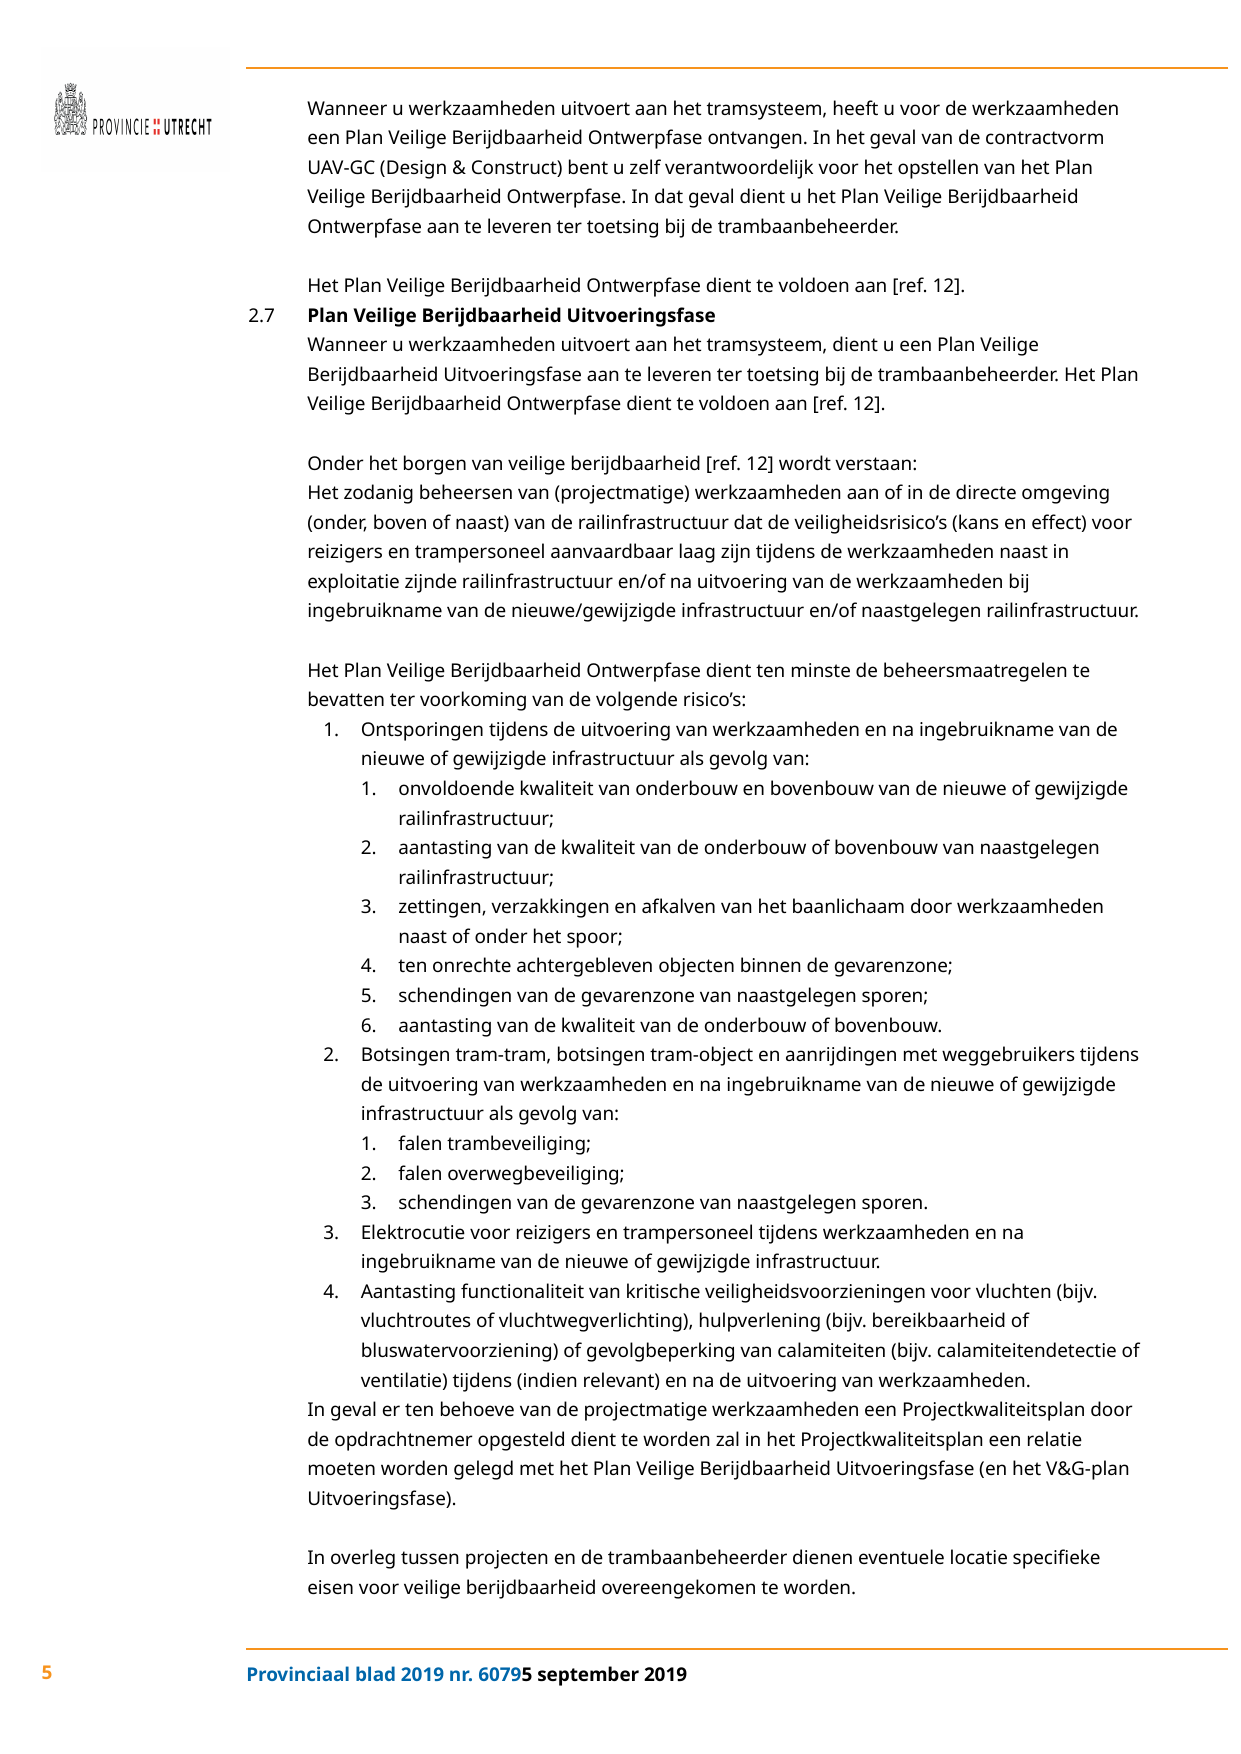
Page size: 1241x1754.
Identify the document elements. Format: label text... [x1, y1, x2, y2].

list onvoldoende kwaliteit van onderbouw en bovenbouw van de nieuwe of gewijzigde railinfrastructuur; [361, 775, 1152, 831]
list aantasting van de kwaliteit van de onderbouw of bovenbouw van naastgelegen railinfrastructuur; [361, 834, 1152, 890]
list zettingen, verzakkingen en afkalven van het baanlichaam door werkzaamheden naast of onder het spoor; [361, 893, 1152, 949]
list Botsingen tram-tram, botsingen tram-object en aanrijdingen met weggebruikers tijdens de uitvoering van werkzaamheden en na ingebruikname van de nieuwe of gewijzigde infrastructuur als gevolg van: [323, 1041, 1152, 1126]
list schendingen van de gevarenzone van naastgelegen sporen; [361, 982, 1152, 1008]
picture [41, 47, 231, 172]
list Aantasting functionaliteit van kritische veiligheidsvoorzieningen voor vluchten (bijv. vluchtroutes of vluchtwegverlichting), hulpverlening (bijv. bereikbaarheid of bluswatervoorziening) of gevolgbeperking van calamiteiten (bijv. calamiteitendetectie of ventilatie) tijdens (indien relevant) en na de uitvoering van werkzaamheden. [323, 1278, 1152, 1393]
list falen trambeveiliging; [361, 1130, 1152, 1156]
list schendingen van de gevarenzone van naastgelegen sporen. [361, 1189, 1152, 1215]
list falen overwegbeveiliging; [361, 1160, 1152, 1186]
list In geval er ten behoeve van de projectmatige werkzaamheden een Projectkwaliteitsplan door de opdrachtnemer opgesteld dient te worden zal in het Projectkwaliteitsplan een relatie moeten worden gelegd met het Plan Veilige Berijdbaarheid Uitvoeringsfase (en het V&G-plan Uitvoeringsfase). [248, 1396, 1152, 1511]
list Ontsporingen tijdens de uitvoering van werkzaamheden en na ingebruikname van de nieuwe of gewijzigde infrastructuur als gevolg van: [323, 716, 1152, 771]
list ten onrechte achtergebleven objecten binnen de gevarenzone; [361, 953, 1152, 978]
list Wanneer u werkzaamheden uitvoert aan het tramsysteem, dient u een Plan Veilige Berijdbaarheid Uitvoeringsfase aan te leveren ter toetsing bij de trambaanbeheerder. Het Plan Veilige Berijdbaarheid Ontwerpfase dient te voldoen aan [ref. 12]. [248, 331, 1152, 416]
list aantasting van de kwaliteit van de onderbouw of bovenbouw. [361, 1012, 1152, 1038]
list Plan Veilige Berijdbaarheid Uitvoeringsfase [248, 302, 1152, 328]
list Het Plan Veilige Berijdbaarheid Ontwerpfase dient ten minste de beheersmaatregelen te bevatten ter voorkoming van de volgende risico’s: [248, 657, 1152, 712]
list Het Plan Veilige Berijdbaarheid Ontwerpfase dient te voldoen aan [ref. 12]. [248, 272, 1152, 298]
list In overleg tussen projecten en de trambaanbeheerder dienen eventuele locatie specifieke eisen voor veilige berijdbaarheid overeengekomen te worden. [248, 1544, 1152, 1600]
list Elektrocutie voor reizigers en trampersoneel tijdens werkzaamheden en na ingebruikname van de nieuwe of gewijzigde infrastructuur. [323, 1219, 1152, 1274]
list Wanneer u werkzaamheden uitvoert aan het tramsysteem, heeft u voor de werkzaamheden een Plan Veilige Berijdbaarheid Ontwerpfase ontvangen. In het geval van de contractvorm UAV-GC (Design & Construct) bent u zelf verantwoordelijk voor het opstellen van het Plan Veilige Berijdbaarheid Ontwerpfase. In dat geval dient u het Plan Veilige Berijdbaarheid Ontwerpfase aan te leveren ter toetsing bij de trambaanbeheerder. [248, 95, 1152, 239]
list Onder het borgen van veilige berijdbaarheid [ref. 12] wordt verstaan: [248, 450, 1152, 476]
list Het zodanig beheersen van (projectmatige) werkzaamheden aan of in de directe omgeving (onder, boven of naast) van de railinfrastructuur dat de veiligheidsrisico’s (kans en effect) voor reizigers en trampersoneel aanvaardbaar laag zijn tijdens de werkzaamheden naast in exploitatie zijnde railinfrastructuur en/of na uitvoering van de werkzaamheden bij ingebruikname van de nieuwe/gewijzigde infrastructuur en/of naastgelegen railinfrastructuur. [248, 479, 1152, 623]
